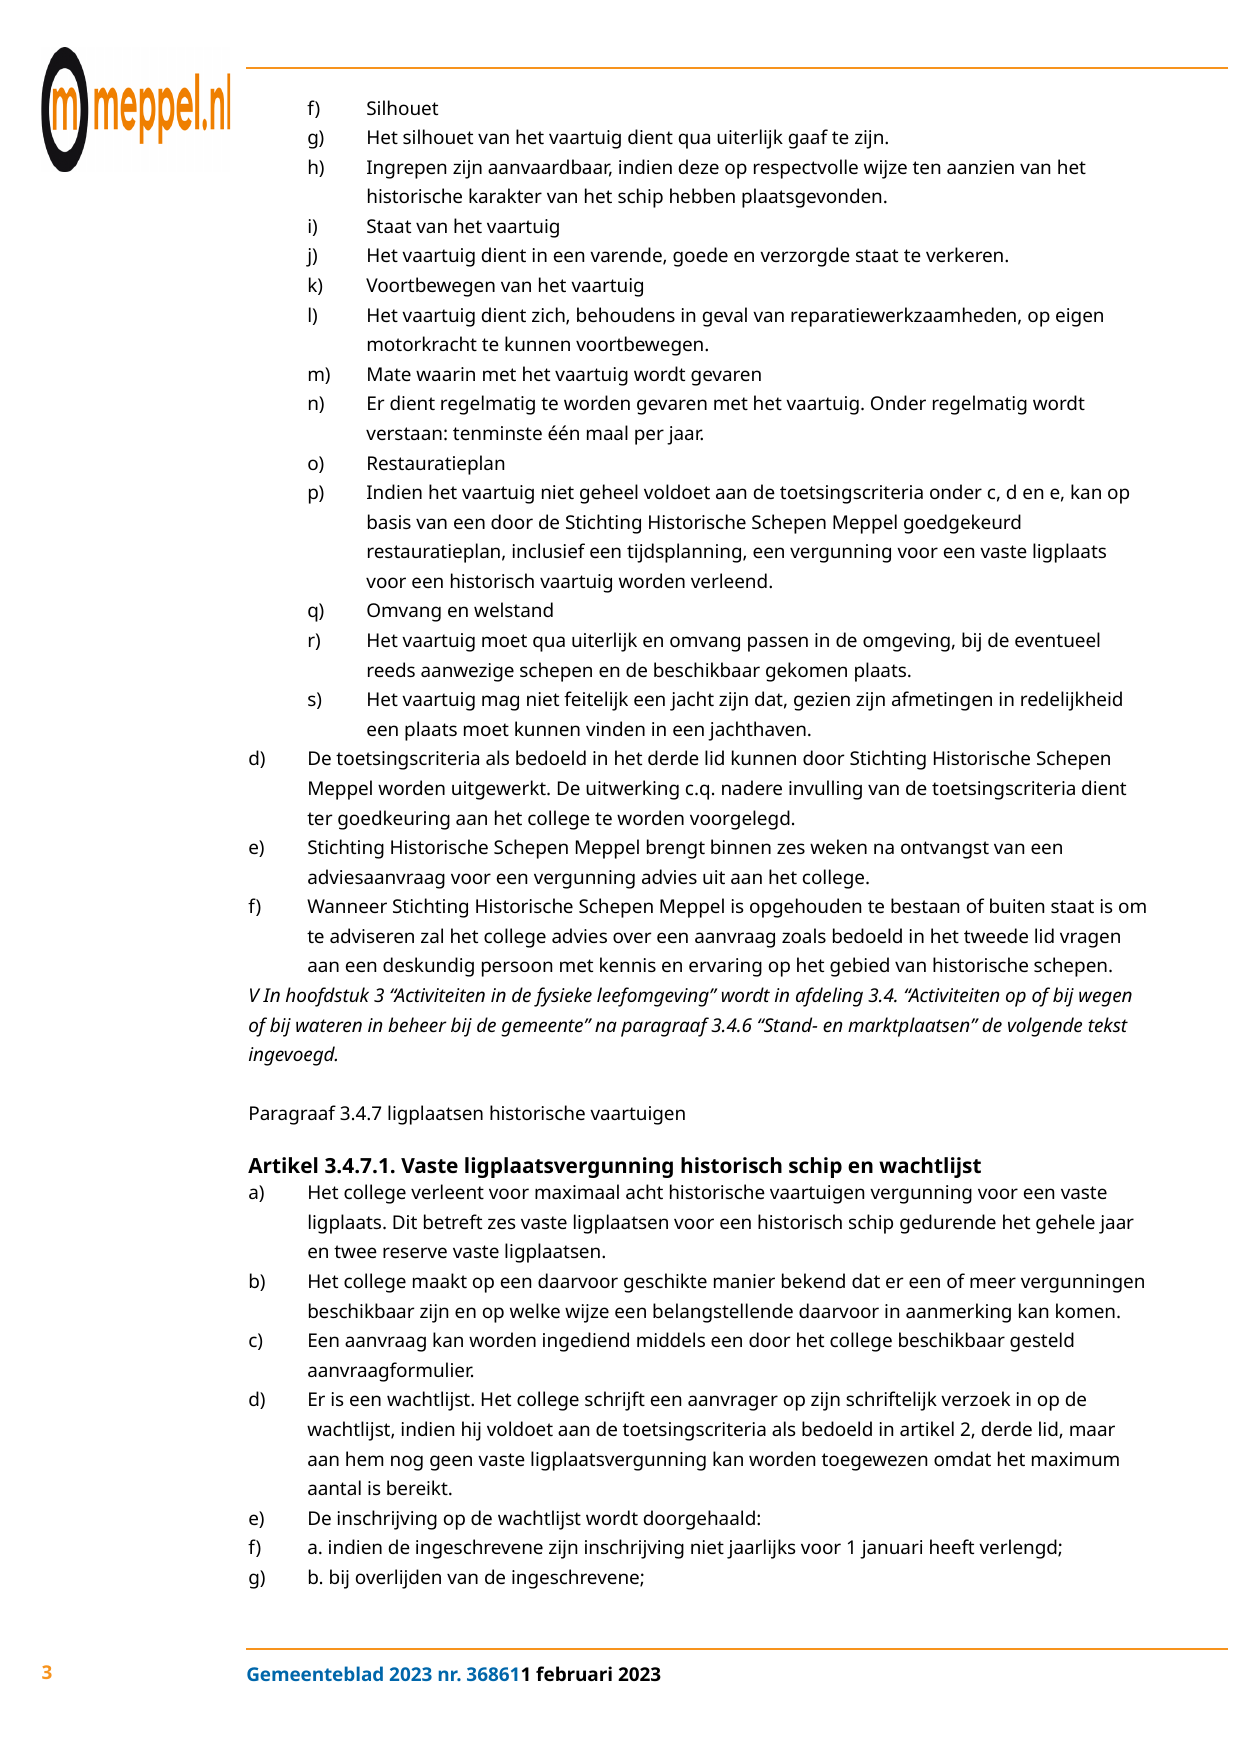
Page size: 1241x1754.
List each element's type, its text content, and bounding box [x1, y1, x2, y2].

list Wanneer Stichting Historische Schepen Meppel is opgehouden te bestaan of buiten staat is om te adviseren zal het college advies over een aanvraag zoals bedoeld in het tweede lid vragen aan een deskundig persoon met kennis en ervaring op het gebied van historische schepen. [248, 893, 1152, 978]
list De toetsingscriteria als bedoeld in het derde lid kunnen door Stichting Historische Schepen Meppel worden uitgewerkt. De uitwerking c.q. nadere invulling van de toetsingscriteria dient ter goedkeuring aan het college te worden voorgelegd. [248, 746, 1152, 831]
text Artikel 3.4.7.1. Vaste ligplaatsvergunning historisch schip en wachtlijst [248, 1151, 1152, 1179]
list Het silhouet van het vaartuig dient qua uiterlijk gaaf te zijn. [307, 124, 1152, 150]
list Het vaartuig mag niet feitelijk een jacht zijn dat, gezien zijn afmetingen in redelijkheid een plaats moet kunnen vinden in een jachthaven. [307, 686, 1152, 742]
text Paragraaf 3.4.7 ligplaatsen historische vaartuigen [248, 1101, 1152, 1126]
list Het vaartuig dient zich, behoudens in geval van reparatiewerkzaamheden, op eigen motorkracht te kunnen voortbewegen. [307, 302, 1152, 357]
list Omvang en welstand [307, 598, 1152, 623]
list De inschrijving op de wachtlijst wordt doorgehaald: [248, 1505, 1152, 1531]
list Een aanvraag kan worden ingediend middels een door het college beschikbaar gesteld aanvraagformulier. [248, 1327, 1152, 1383]
list Stichting Historische Schepen Meppel brengt binnen zes weken na ontvangst van een adviesaanvraag voor een vergunning advies uit aan het college. [248, 834, 1152, 890]
list Ingrepen zijn aanvaardbaar, indien deze op respectvolle wijze ten aanzien van het historische karakter van het schip hebben plaatsgevonden. [307, 154, 1152, 209]
list a. indien de ingeschrevene zijn inschrijving niet jaarlijks voor 1 januari heeft verlengd; [248, 1534, 1152, 1560]
list Er is een wachtlijst. Het college schrijft een aanvrager op zijn schriftelijk verzoek in op de wachtlijst, indien hij voldoet aan de toetsingscriteria als bedoeld in artikel 2, derde lid, maar aan hem nog geen vaste ligplaatsvergunning kan worden toegewezen omdat het maximum aantal is bereikt. [248, 1387, 1152, 1501]
text V In hoofdstuk 3 “Activiteiten in de fysieke leefomgeving” wordt in afdeling 3.4. “Activiteiten op of bij wegen of bij wateren in beheer bij de gemeente” na paragraaf 3.4.6 “Stand- en marktplaatsen” de volgende tekst ingevoegd. [248, 982, 1152, 1067]
list Voortbewegen van het vaartuig [307, 272, 1152, 298]
list b. bij overlijden van de ingeschrevene; [248, 1564, 1152, 1590]
list Het college maakt op een daarvoor geschikte manier bekend dat er een of meer vergunningen beschikbaar zijn en op welke wijze een belangstellende daarvoor in aanmerking kan komen. [248, 1268, 1152, 1323]
picture [41, 47, 231, 172]
list Staat van het vaartuig [307, 213, 1152, 239]
list Het vaartuig dient in een varende, goede en verzorgde staat te verkeren. [307, 243, 1152, 268]
list Silhouet [307, 95, 1152, 121]
list Mate waarin met het vaartuig wordt gevaren [307, 361, 1152, 387]
list Er dient regelmatig te worden gevaren met het vaartuig. Onder regelmatig wordt verstaan: tenminste één maal per jaar. [307, 391, 1152, 446]
list Restauratieplan [307, 450, 1152, 476]
list Indien het vaartuig niet geheel voldoet aan de toetsingscriteria onder c, d en e, kan op basis van een door de Stichting Historische Schepen Meppel goedgekeurd restauratieplan, inclusief een tijdsplanning, een vergunning voor een vaste ligplaats voor een historisch vaartuig worden verleend. [307, 479, 1152, 594]
list Het vaartuig moet qua uiterlijk en omvang passen in de omgeving, bij de eventueel reeds aanwezige schepen en de beschikbaar gekomen plaats. [307, 627, 1152, 683]
list Het college verleent voor maximaal acht historische vaartuigen vergunning voor een vaste ligplaats. Dit betreft zes vaste ligplaatsen voor een historisch schip gedurende het gehele jaar en twee reserve vaste ligplaatsen. [248, 1179, 1152, 1264]
